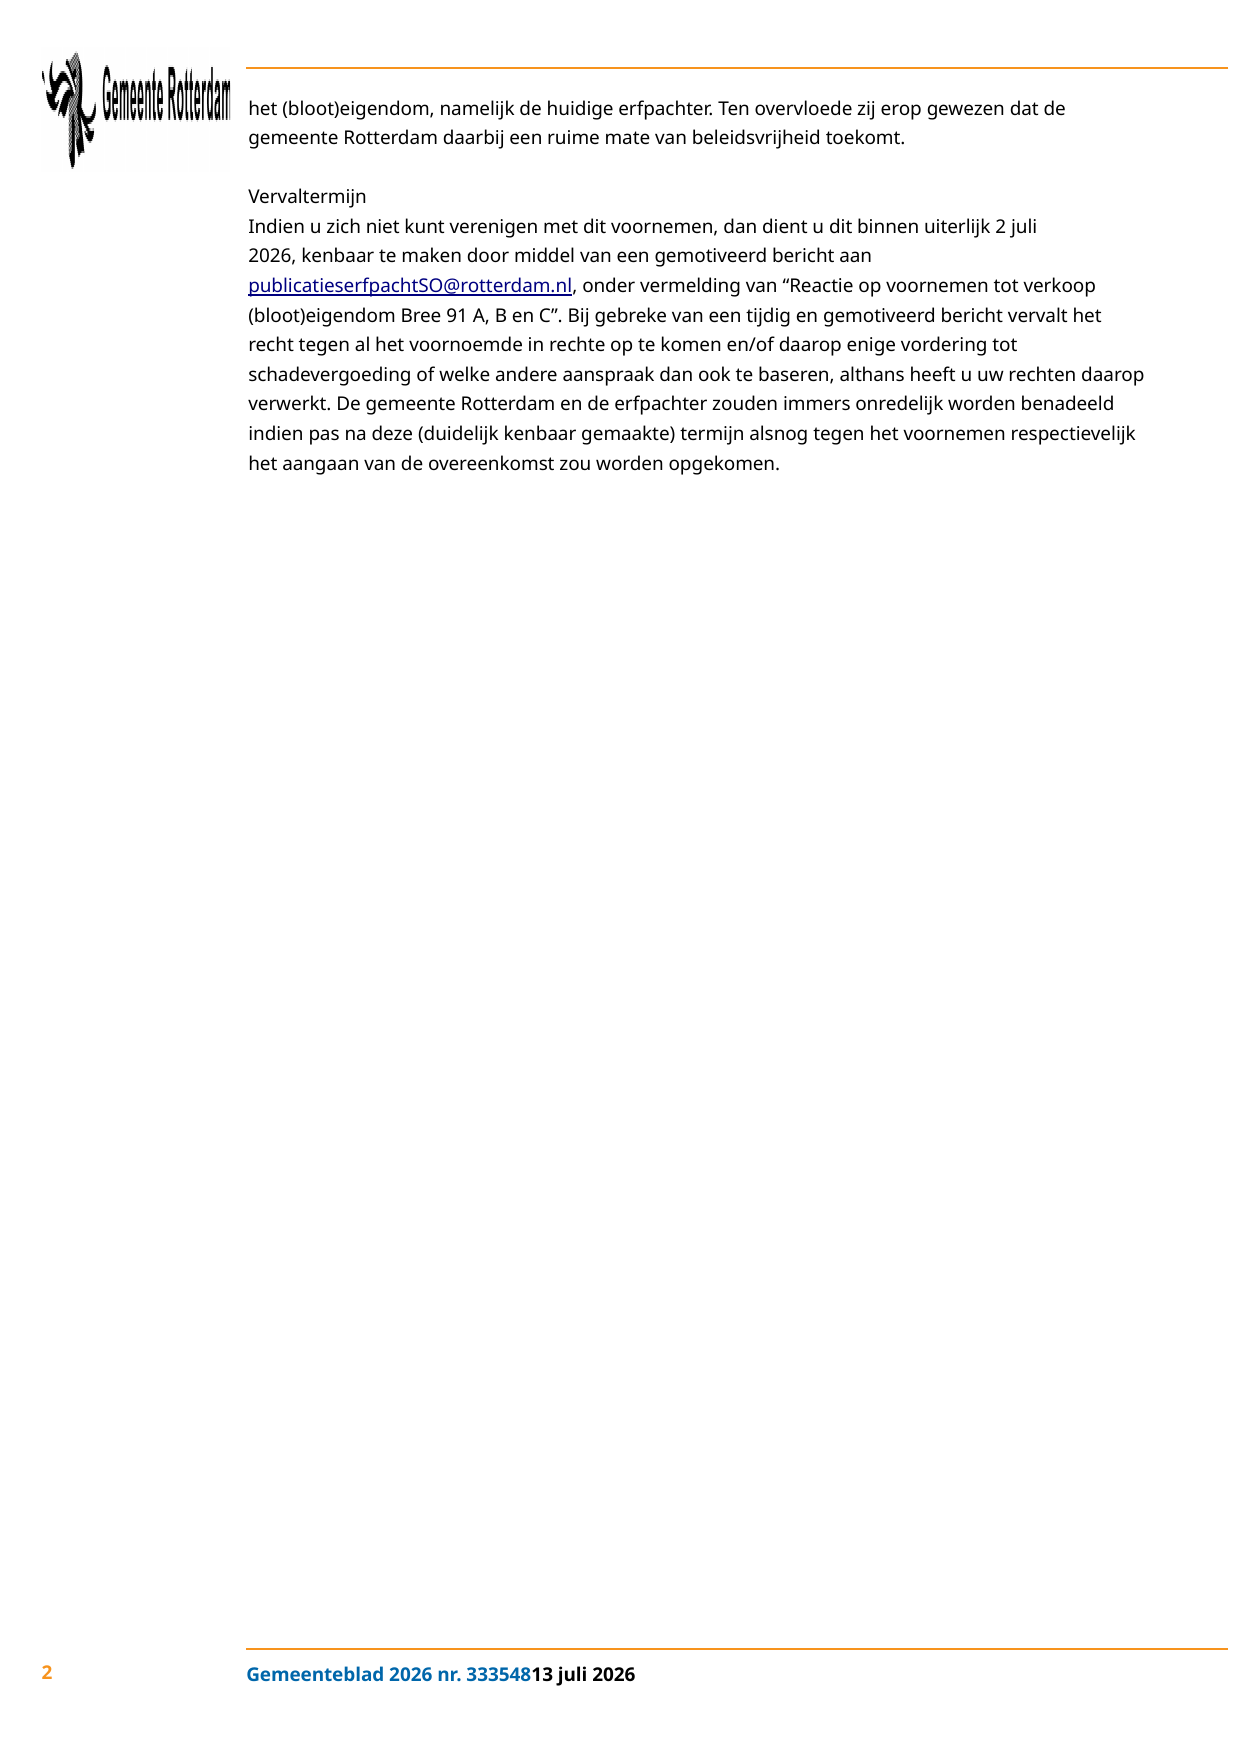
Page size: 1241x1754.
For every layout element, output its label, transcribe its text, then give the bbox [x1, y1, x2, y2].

text het (bloot)eigendom, namelijk de huidige erfpachter. Ten overvloede zij erop gewezen dat de gemeente Rotterdam daarbij een ruime mate van beleidsvrijheid toekomt. [248, 95, 1152, 150]
text Vervaltermijn [248, 183, 1152, 209]
picture [41, 47, 231, 172]
text Indien u zich niet kunt verenigen met dit voornemen, dan dient u dit binnen uiterlijk 2 juli 2026, kenbaar te maken door middel van een gemotiveerd bericht aan publicatieserfpachtSO@rotterdam.nl, onder vermelding van “Reactie op voornemen tot verkoop (bloot)eigendom Bree 91 A, B en C”. Bij gebreke van een tijdig en gemotiveerd bericht vervalt het recht tegen al het voornoemde in rechte op te komen en/of daarop enige vordering tot schadevergoeding of welke andere aanspraak dan ook te baseren, althans heeft u uw rechten daarop verwerkt. De gemeente Rotterdam en de erfpachter zouden immers onredelijk worden benadeeld indien pas na deze (duidelijk kenbaar gemaakte) termijn alsnog tegen het voornemen respectievelijk het aangaan van de overeenkomst zou worden opgekomen. [248, 213, 1152, 476]
